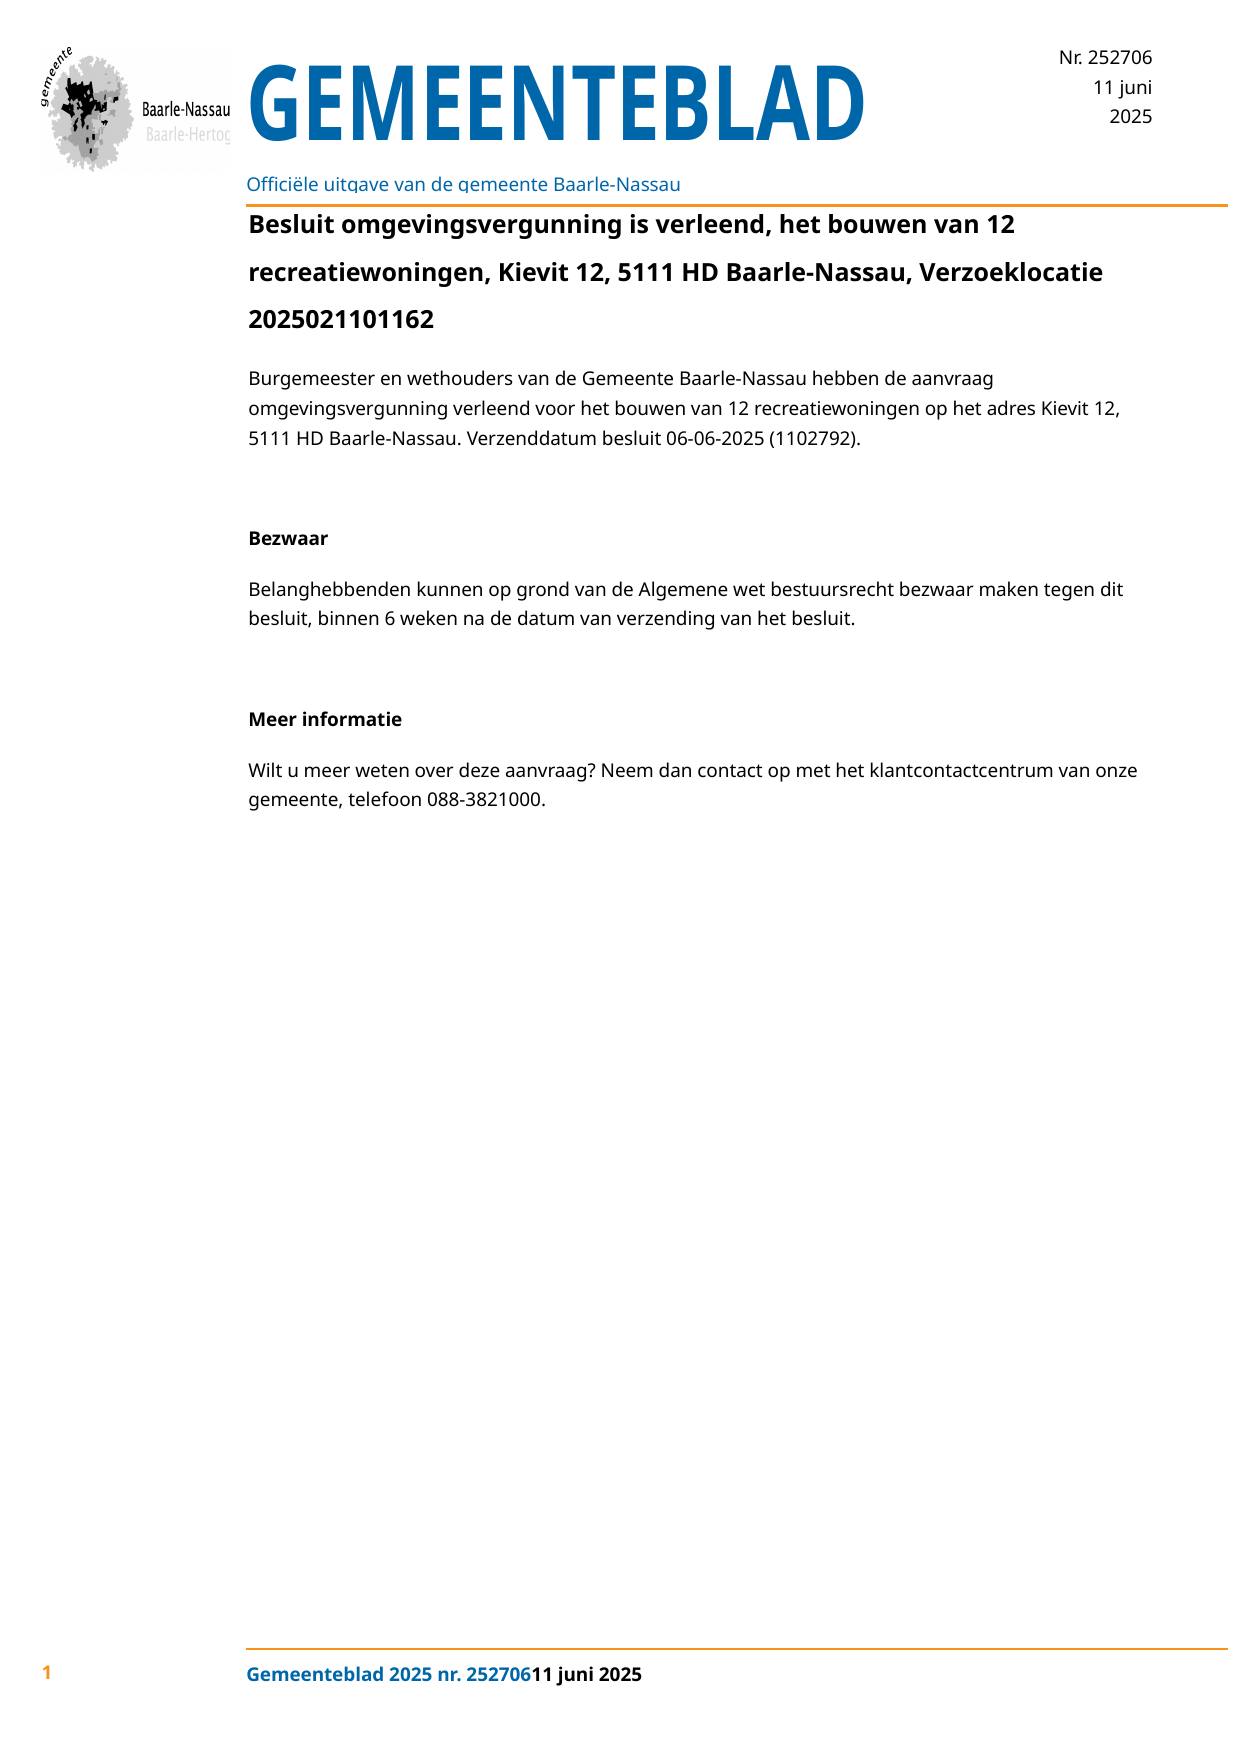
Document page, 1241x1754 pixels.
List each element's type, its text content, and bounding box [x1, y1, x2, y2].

text Burgemeester en wethouders van de Gemeente Baarle-Nassau hebben de aanvraag omgevingsvergunning verleend voor het bouwen van 12 recreatiewoningen op het adres Kievit 12, 5111 HD Baarle-Nassau. Verzenddatum besluit 06-06-2025 (1102792). [248, 366, 1152, 450]
text Belanghebbenden kunnen op grond van de Algemene wet bestuursrecht bezwaar maken tegen dit besluit, binnen 6 weken na de datum van verzending van het besluit. [248, 576, 1152, 631]
text Meer informatie [248, 706, 1152, 732]
picture [41, 47, 231, 172]
text Bezwaar [248, 526, 1152, 551]
text Wilt u meer weten over deze aanvraag? Neem dan contact op met het klantcontactcentrum van onze gemeente, telefoon 088-3821000. [248, 757, 1152, 812]
text Besluit omgevingsvergunning is verleend, het bouwen van 12 recreatiewoningen, Kievit 12, 5111 HD Baarle-Nassau, Verzoeklocatie 2025021101162 [248, 207, 1152, 336]
